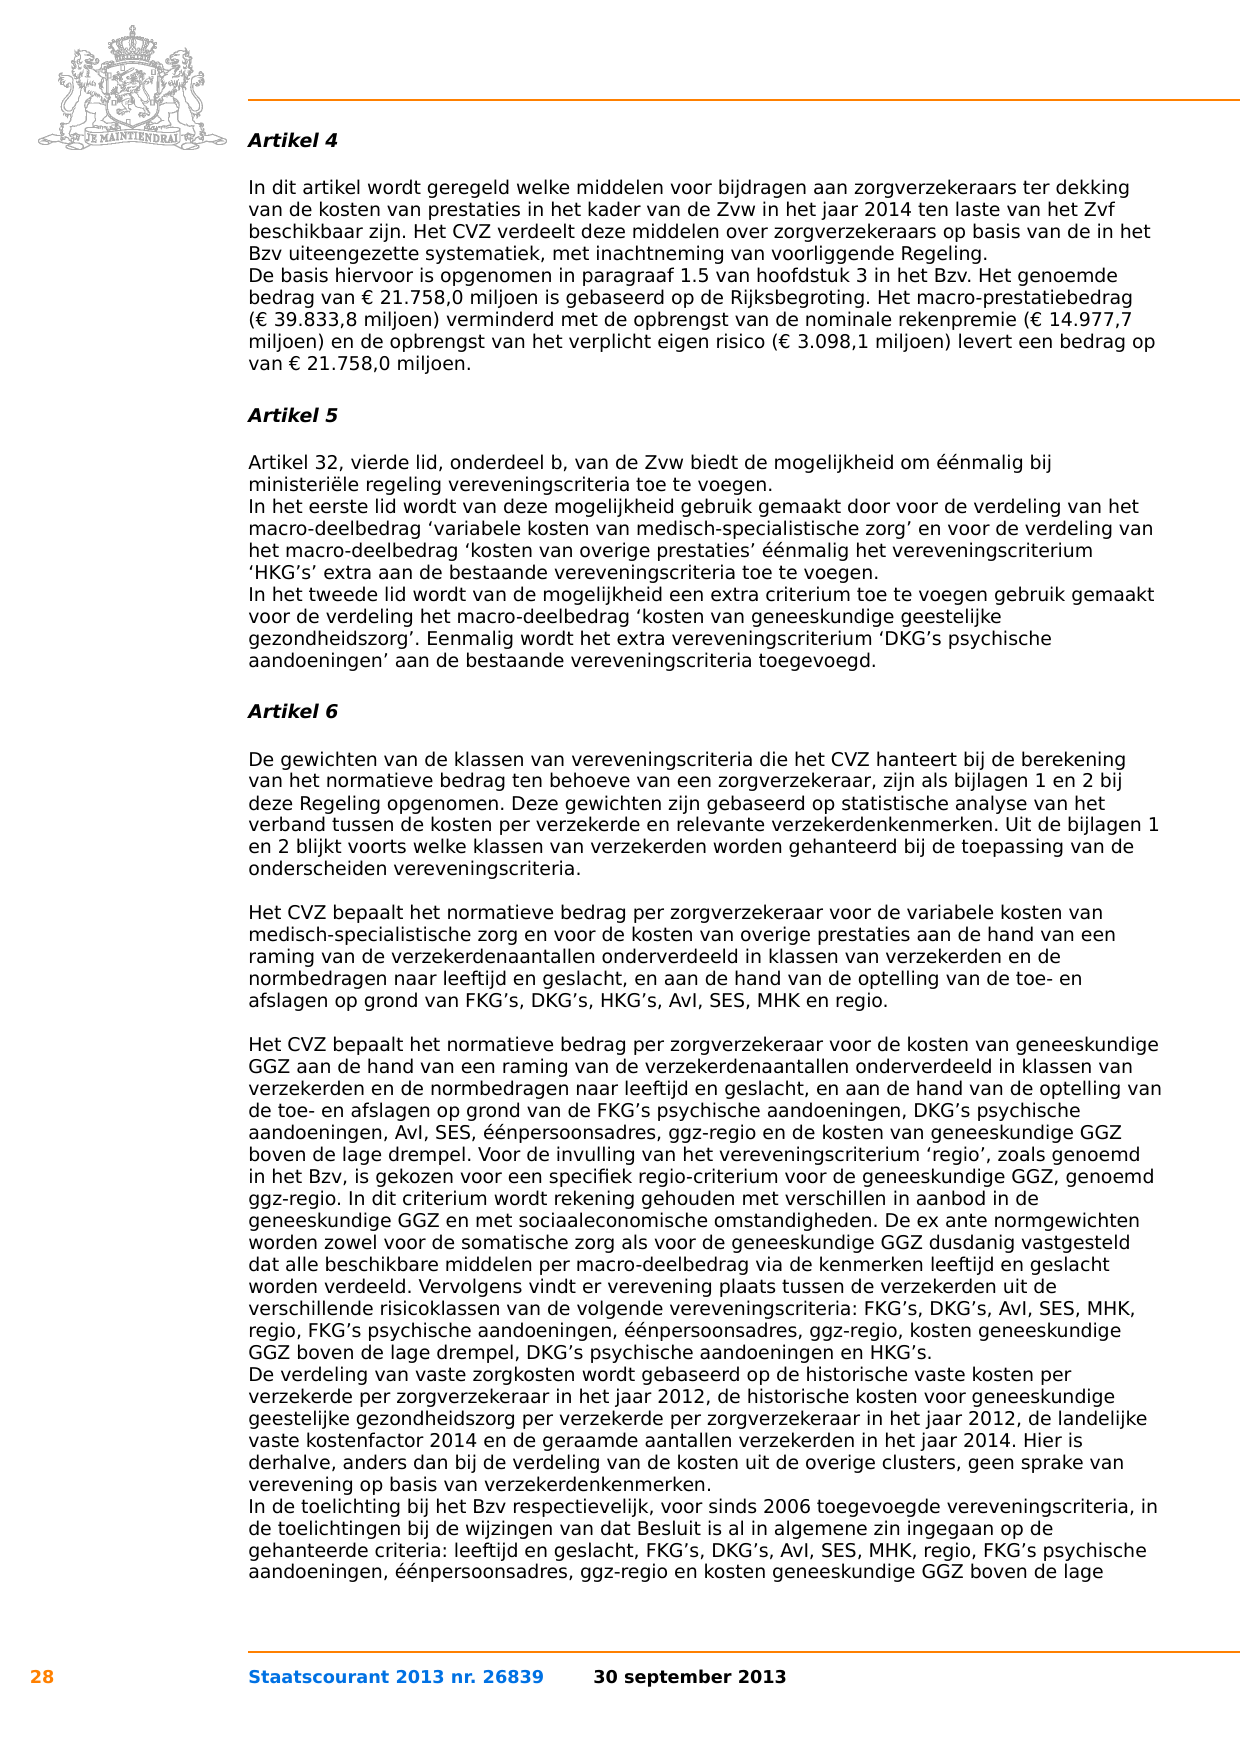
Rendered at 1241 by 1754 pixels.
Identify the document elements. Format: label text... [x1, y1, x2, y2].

text In het eerste lid wordt van deze mogelijkheid gebruik gemaakt door voor de verdeling van het macro-deelbedrag ‘variabele kosten van medisch-specialistische zorg’ en voor de verdeling van het macro-deelbedrag ‘kosten van overige prestaties’ éénmalig het vereveningscriterium ‘HKG’s’ extra aan de bestaande vereveningscriteria toe te voegen. [248, 496, 1163, 583]
text Artikel 32, vierde lid, onderdeel b, van de Zvw biedt de mogelijkheid om éénmalig bij ministeriële regeling vereveningscriteria toe te voegen. [248, 452, 1163, 496]
picture [38, 25, 227, 150]
subtitle Artikel 4 [248, 130, 1163, 152]
text Het CVZ bepaalt het normatieve bedrag per zorgverzekeraar voor de variabele kosten van medisch-specialistische zorg en voor de kosten van overige prestaties aan de hand van een raming van de verzekerdenaantallen onderverdeeld in klassen van verzekerden en de normbedragen naar leeftijd en geslacht, en aan de hand van de optelling van de toe- en afslagen op grond van FKG’s, DKG’s, HKG’s, AvI, SES, MHK en regio. [248, 902, 1163, 1012]
subtitle Artikel 5 [248, 405, 1163, 427]
text Het CVZ bepaalt het normatieve bedrag per zorgverzekeraar voor de kosten van geneeskundige GGZ aan de hand van een raming van de verzekerdenaantallen onderverdeeld in klassen van verzekerden en de normbedragen naar leeftijd en geslacht, en aan de hand van de optelling van de toe- en afslagen op grond van de FKG’s psychische aandoeningen, DKG’s psychische aandoeningen, AvI, SES, éénpersoonsadres, ggz-regio en de kosten van geneeskundige GGZ boven de lage drempel. Voor de invulling van het vereveningscriterium ‘regio’, zoals genoemd in het Bzv, is gekozen voor een specifiek regio-criterium voor de geneeskundige GGZ, genoemd ggz-regio. In dit criterium wordt rekening gehouden met verschillen in aanbod in de geneeskundige GGZ en met sociaaleconomische omstandigheden. De ex ante normgewichten worden zowel voor de somatische zorg als voor de geneeskundige GGZ dusdanig vastgesteld dat alle beschikbare middelen per macro-deelbedrag via de kenmerken leeftijd en geslacht worden verdeeld. Vervolgens vindt er verevening plaats tussen de verzekerden uit de verschillende risicoklassen van de volgende vereveningscriteria: FKG’s, DKG’s, AvI, SES, MHK, regio, FKG’s psychische aandoeningen, éénpersoonsadres, ggz-regio, kosten geneeskundige GGZ boven de lage drempel, DKG’s psychische aandoeningen en HKG’s. [248, 1034, 1163, 1364]
subtitle Artikel 6 [248, 701, 1163, 723]
text In dit artikel wordt geregeld welke middelen voor bijdragen aan zorgverzekeraars ter dekking van de kosten van prestaties in het kader van de Zvw in het jaar 2014 ten laste van het Zvf beschikbaar zijn. Het CVZ verdeelt deze middelen over zorgverzekeraars op basis van de in het Bzv uiteengezette systematiek, met inachtneming van voorliggende Regeling. [248, 177, 1163, 265]
text De verdeling van vaste zorgkosten wordt gebaseerd op de historische vaste kosten per verzekerde per zorgverzekeraar in het jaar 2012, de historische kosten voor geneeskundige geestelijke gezondheidszorg per verzekerde per zorgverzekeraar in het jaar 2012, de landelijke vaste kostenfactor 2014 en de geraamde aantallen verzekerden in het jaar 2014. Hier is derhalve, anders dan bij de verdeling van de kosten uit de overige clusters, geen sprake van verevening op basis van verzekerdenkenmerken. [248, 1364, 1163, 1496]
text In het tweede lid wordt van de mogelijkheid een extra criterium toe te voegen gebruik gemaakt voor de verdeling het macro-deelbedrag ‘kosten van geneeskundige geestelijke gezondheidszorg’. Eenmalig wordt het extra vereveningscriterium ‘DKG’s psychische aandoeningen’ aan de bestaande vereveningscriteria toegevoegd. [248, 583, 1163, 671]
text De gewichten van de klassen van vereveningscriteria die het CVZ hanteert bij de berekening van het normatieve bedrag ten behoeve van een zorgverzekeraar, zijn als bijlagen 1 en 2 bij deze Regeling opgenomen. Deze gewichten zijn gebaseerd op statistische analyse van het verband tussen de kosten per verzekerde en relevante verzekerdenkenmerken. Uit de bijlagen 1 en 2 blijkt voorts welke klassen van verzekerden worden gehanteerd bij de toepassing van de onderscheiden vereveningscriteria. [248, 748, 1163, 880]
text De basis hiervoor is opgenomen in paragraaf 1.5 van hoofdstuk 3 in het Bzv. Het genoemde bedrag van € 21.758,0 miljoen is gebaseerd op de Rijksbegroting. Het macro-prestatiebedrag (€ 39.833,8 miljoen) verminderd met de opbrengst van de nominale rekenpremie (€ 14.977,7 miljoen) en de opbrengst van het verplicht eigen risico (€ 3.098,1 miljoen) levert een bedrag op van € 21.758,0 miljoen. [248, 265, 1163, 375]
text In de toelichting bij het Bzv respectievelijk, voor sinds 2006 toegevoegde vereveningscriteria, in de toelichtingen bij de wijzingen van dat Besluit is al in algemene zin ingegaan op de gehanteerde criteria: leeftijd en geslacht, FKG’s, DKG’s, AvI, SES, MHK, regio, FKG’s psychische aandoeningen, éénpersoonsadres, ggz-regio en kosten geneeskundige GGZ boven de lage [248, 1496, 1163, 1583]
